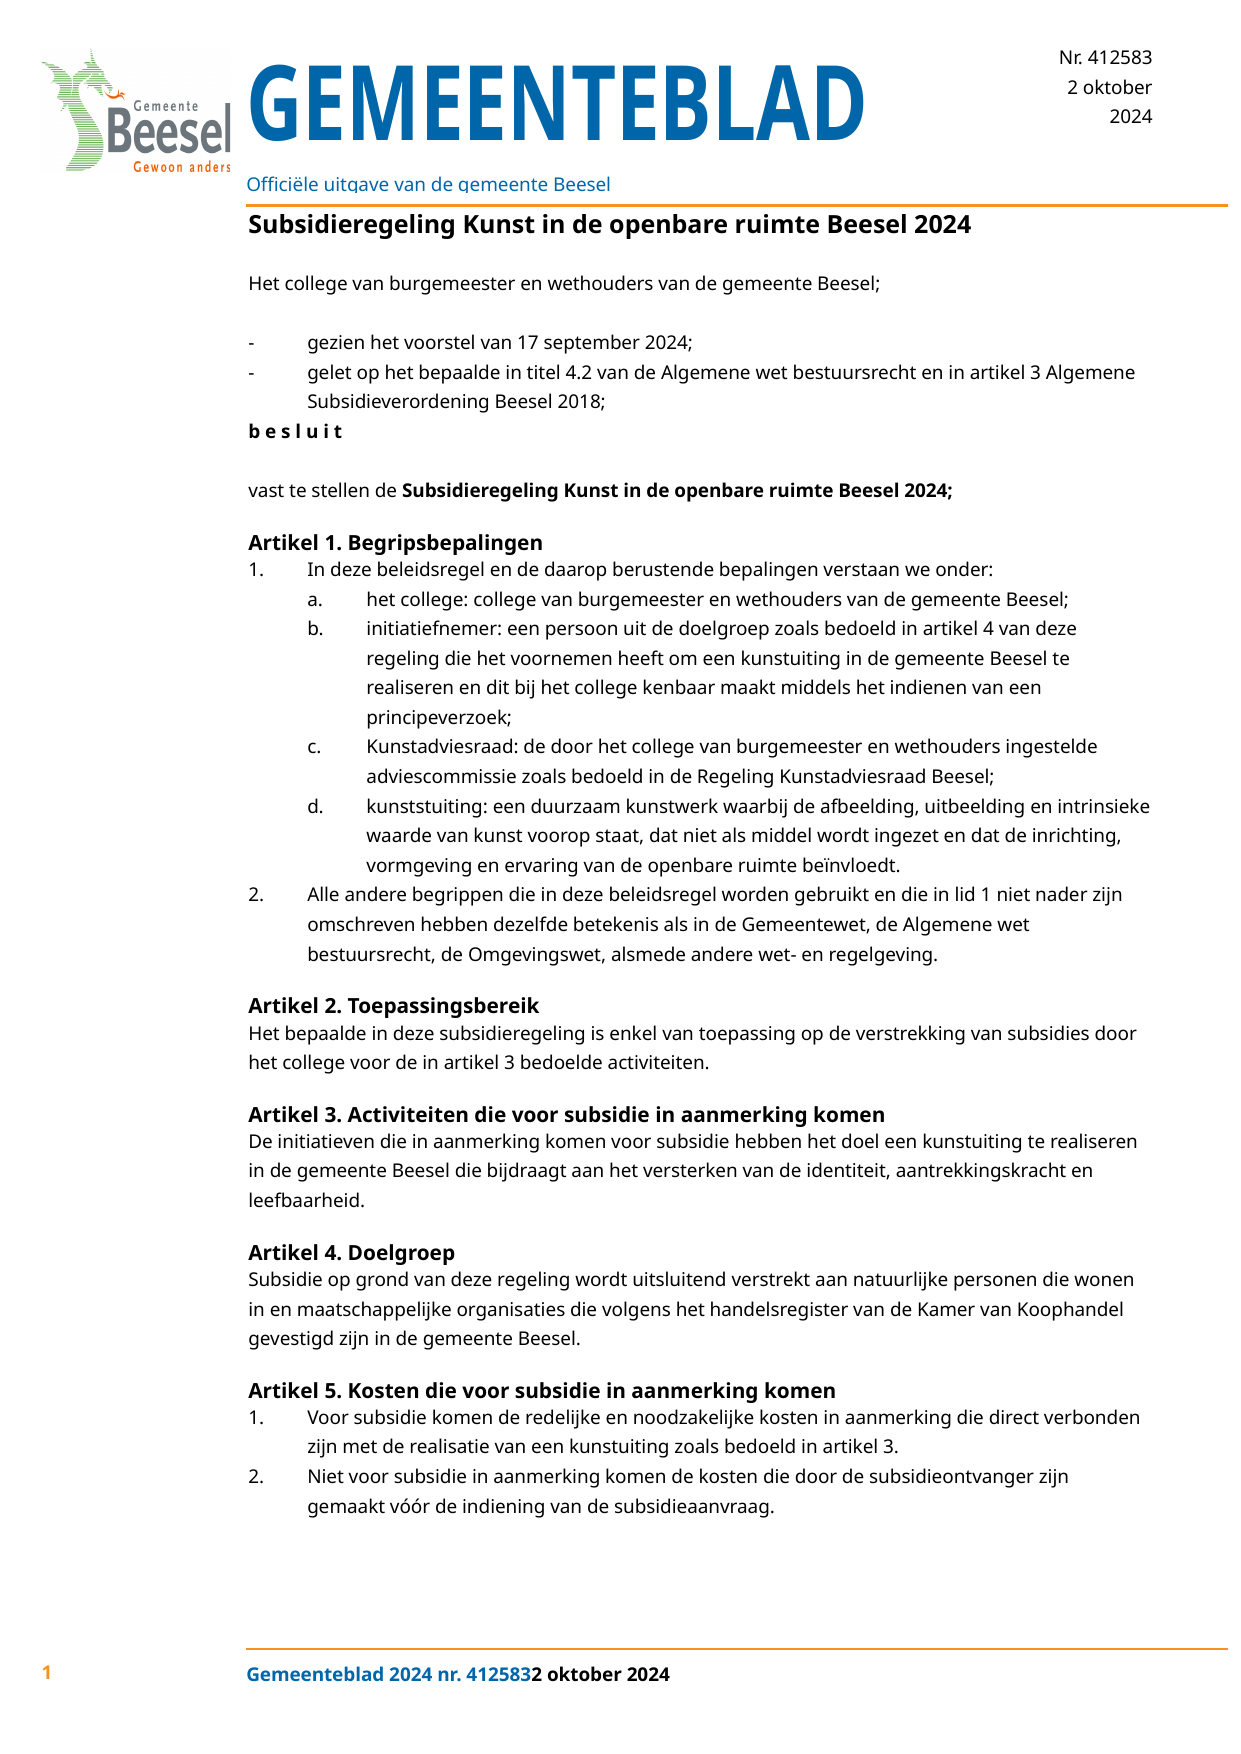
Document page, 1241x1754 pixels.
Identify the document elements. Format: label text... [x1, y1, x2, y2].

list Niet voor subsidie in aanmerking komen de kosten die door de subsidieontvanger zijn gemaakt vóór de indiening van de subsidieaanvraag. [248, 1463, 1152, 1519]
text Het bepaalde in deze subsidieregeling is enkel van toepassing op de verstrekking van subsidies door het college voor de in artikel 3 bedoelde activiteiten. [248, 1020, 1152, 1075]
text Subsidieregeling Kunst in de openbare ruimte Beesel 2024 [248, 207, 1152, 241]
text vast te stellen de Subsidieregeling Kunst in de openbare ruimte Beesel 2024; [248, 477, 1152, 503]
text De initiatieven die in aanmerking komen voor subsidie hebben het doel een kunstuiting te realiseren in de gemeente Beesel die bijdraagt aan het versterken van de identiteit, aantrekkingskracht en leefbaarheid. [248, 1128, 1152, 1213]
text Artikel 2. Toepassingsbereik [248, 991, 1152, 1020]
text b e s l u i t [248, 418, 1152, 444]
list gezien het voorstel van 17 september 2024; [248, 329, 1152, 355]
text Artikel 1. Begripsbepalingen [248, 528, 1152, 556]
text Artikel 3. Activiteiten die voor subsidie in aanmerking komen [248, 1100, 1152, 1128]
text Het college van burgemeester en wethouders van de gemeente Beesel; [248, 270, 1152, 296]
list kunststuiting: een duurzaam kunstwerk waarbij de afbeelding, uitbeelding en intrinsieke waarde van kunst voorop staat, dat niet als middel wordt ingezet en dat de inrichting, vormgeving en ervaring van de openbare ruimte beïnvloedt. [307, 793, 1152, 878]
text Artikel 4. Doelgroep [248, 1238, 1152, 1266]
list Kunstadviesraad: de door het college van burgemeester en wethouders ingestelde adviescommissie zoals bedoeld in de Regeling Kunstadviesraad Beesel; [307, 734, 1152, 789]
text Subsidie op grond van deze regeling wordt uitsluitend verstrekt aan natuurlijke personen die wonen in en maatschappelijke organisaties die volgens het handelsregister van de Kamer van Koophandel gevestigd zijn in de gemeente Beesel. [248, 1266, 1152, 1351]
list initiatiefnemer: een persoon uit de doelgroep zoals bedoeld in artikel 4 van deze regeling die het voornemen heeft om een kunstuiting in de gemeente Beesel te realiseren en dit bij het college kenbaar maakt middels het indienen van een principeverzoek; [307, 615, 1152, 730]
list Alle andere begrippen die in deze beleidsregel worden gebruikt en die in lid 1 niet nader zijn omschreven hebben dezelfde betekenis als in de Gemeentewet, de Algemene wet bestuursrecht, de Omgevingswet, alsmede andere wet- en regelgeving. [248, 882, 1152, 967]
text Artikel 5. Kosten die voor subsidie in aanmerking komen [248, 1376, 1152, 1404]
picture [41, 47, 231, 172]
list gelet op het bepaalde in titel 4.2 van de Algemene wet bestuursrecht en in artikel 3 Algemene Subsidieverordening Beesel 2018; [248, 359, 1152, 414]
list het college: college van burgemeester en wethouders van de gemeente Beesel; [307, 586, 1152, 612]
list In deze beleidsregel en de daarop berustende bepalingen verstaan we onder: [248, 556, 1152, 582]
list Voor subsidie komen de redelijke en noodzakelijke kosten in aanmerking die direct verbonden zijn met de realisatie van een kunstuiting zoals bedoeld in artikel 3. [248, 1404, 1152, 1459]
